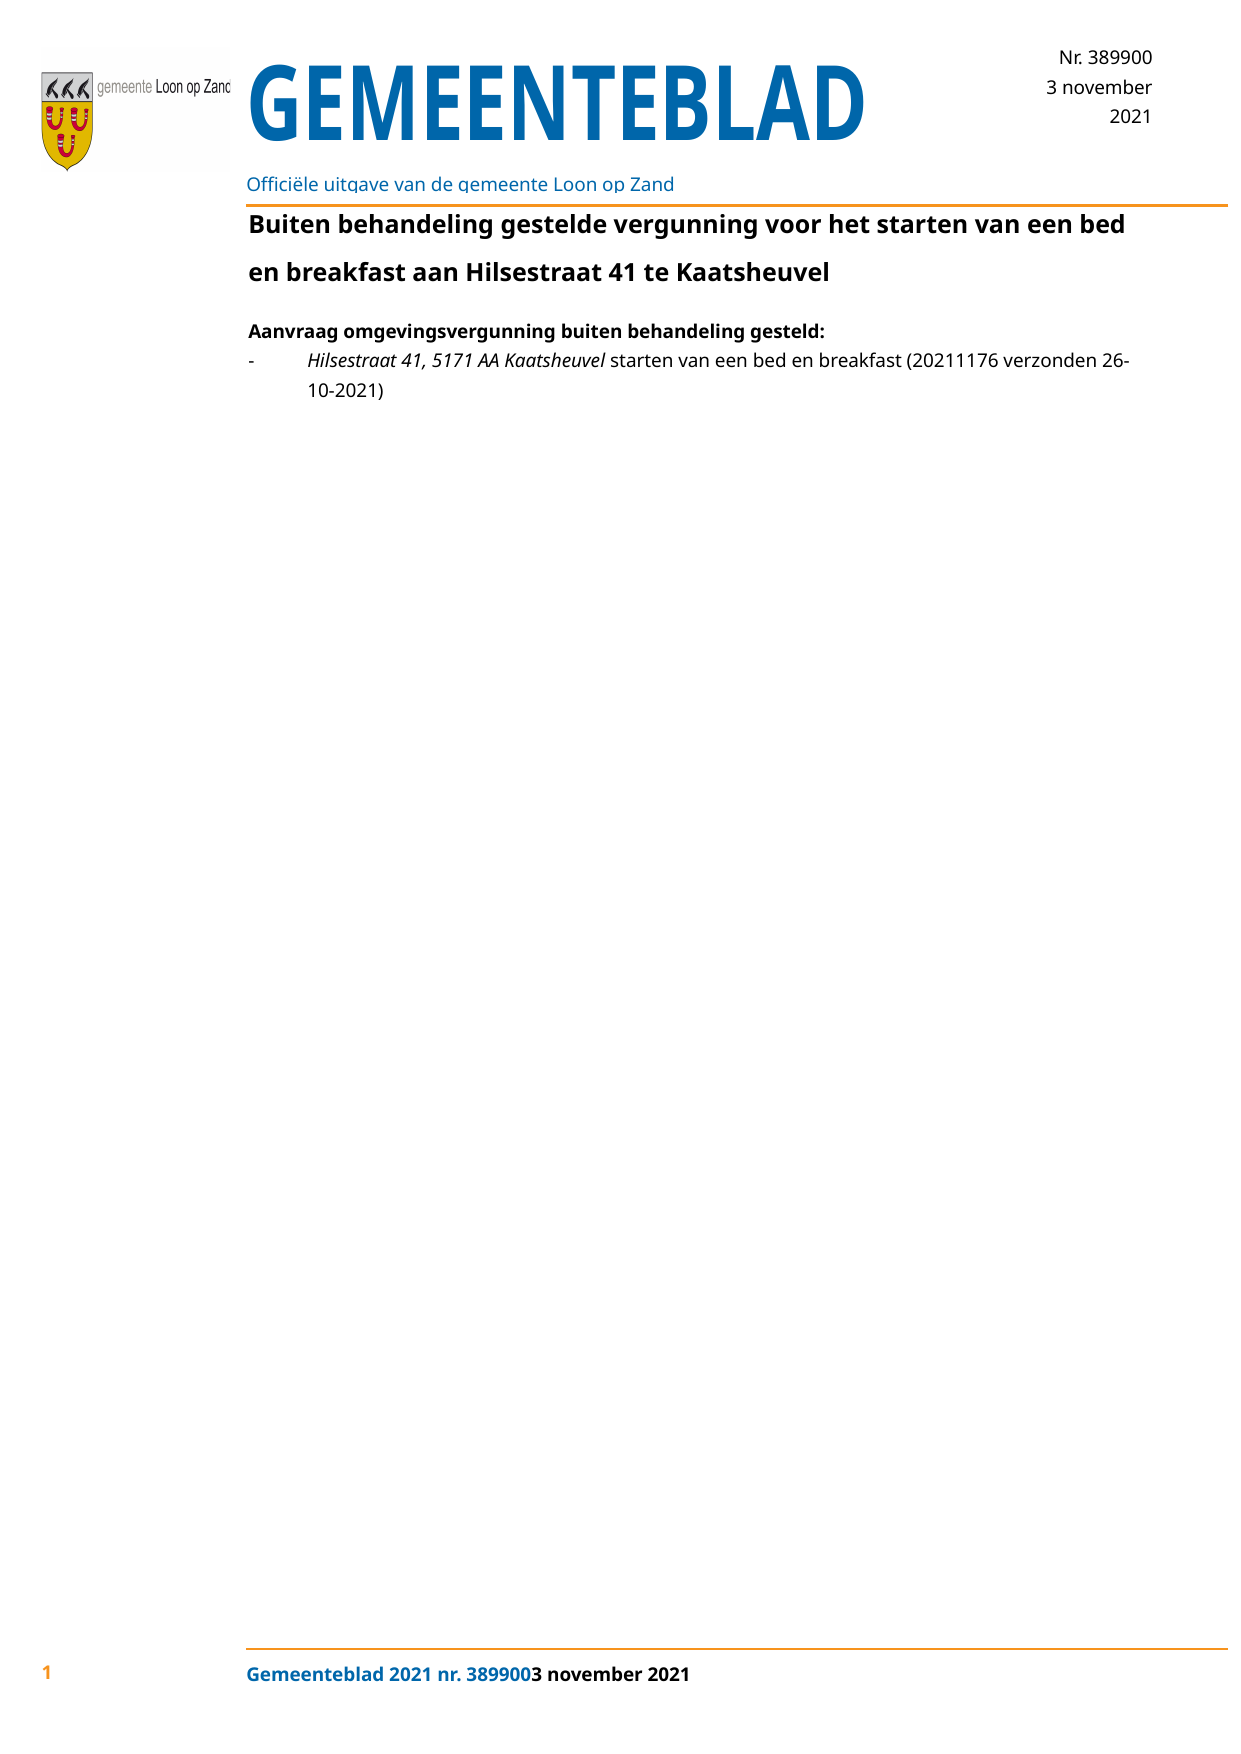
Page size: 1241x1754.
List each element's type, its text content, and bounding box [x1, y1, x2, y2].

picture [41, 47, 231, 172]
text Buiten behandeling gestelde vergunning voor het starten van een bed en breakfast aan Hilsestraat 41 te Kaatsheuvel [248, 207, 1152, 288]
list Hilsestraat 41, 5171 AA Kaatsheuvel starten van een bed en breakfast (20211176 verzonden 26-10-2021) [248, 347, 1152, 403]
text Aanvraag omgevingsvergunning buiten behandeling gesteld: [248, 318, 1152, 344]
